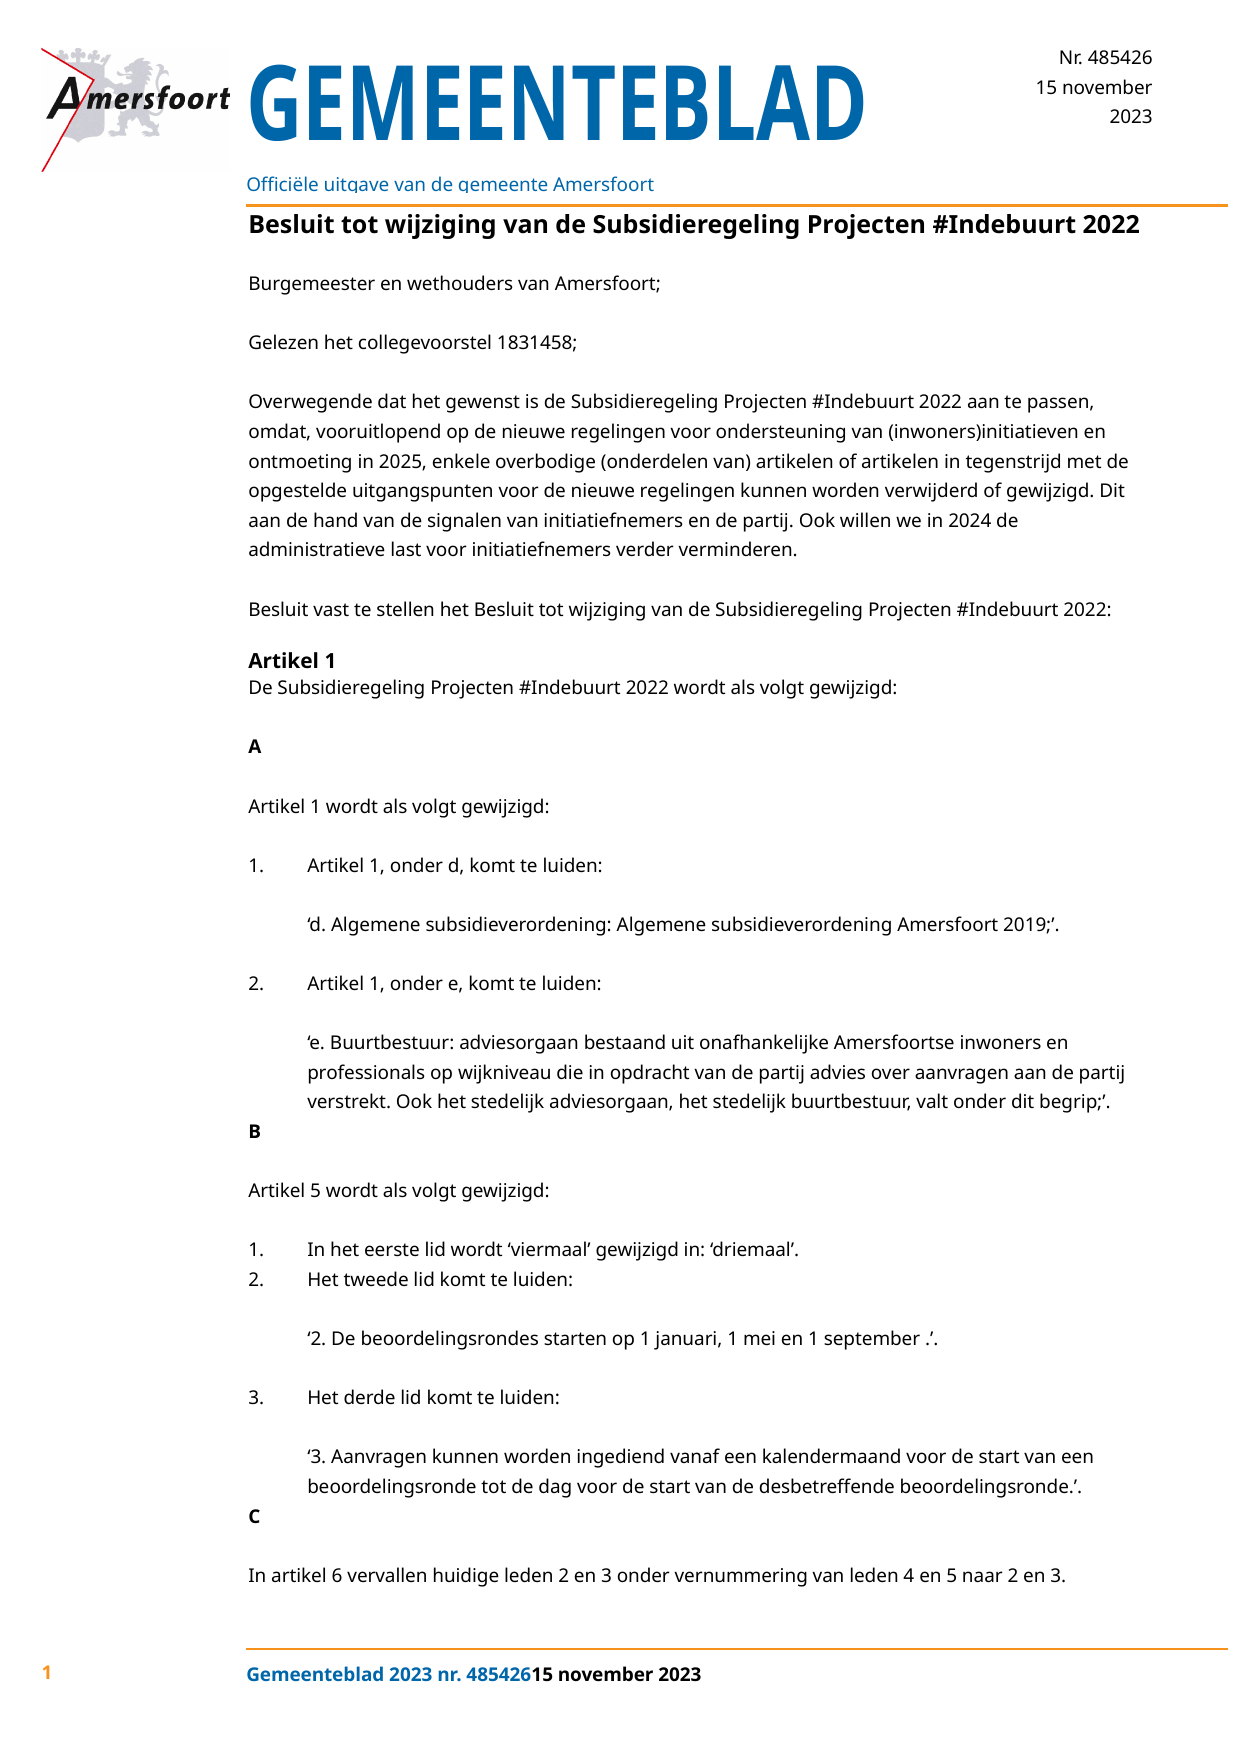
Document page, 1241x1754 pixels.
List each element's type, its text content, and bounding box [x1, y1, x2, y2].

text In artikel 6 vervallen huidige leden 2 en 3 onder vernummering van leden 4 en 5 naar 2 en 3. [248, 1562, 1152, 1588]
text B [248, 1118, 1152, 1144]
picture [41, 47, 231, 172]
text A [248, 734, 1152, 759]
text De Subsidieregeling Projecten #Indebuurt 2022 wordt als volgt gewijzigd: [248, 674, 1152, 700]
list ‘3. Aanvragen kunnen worden ingediend vanaf een kalendermaand voor de start van een beoordelingsronde tot de dag voor de start van de desbetreffende beoordelingsronde.’. [248, 1444, 1152, 1499]
list Artikel 1, onder d, komt te luiden: [248, 852, 1152, 878]
list Het tweede lid komt te luiden: [248, 1266, 1152, 1292]
list In het eerste lid wordt ‘viermaal’ gewijzigd in: ‘driemaal’. [248, 1237, 1152, 1262]
text Artikel 1 [248, 646, 1152, 674]
text Besluit vast te stellen het Besluit tot wijziging van de Subsidieregeling Projecten #Indebuurt 2022: [248, 596, 1152, 621]
text Overwegende dat het gewenst is de Subsidieregeling Projecten #Indebuurt 2022 aan te passen, omdat, vooruitlopend op de nieuwe regelingen voor ondersteuning van (inwoners)initiatieven en ontmoeting in 2025, enkele overbodige (onderdelen van) artikelen of artikelen in tegenstrijd met de opgestelde uitgangspunten voor de nieuwe regelingen kunnen worden verwijderd of gewijzigd. Dit aan de hand van de signalen van initiatiefnemers en de partij. Ook willen we in 2024 de administratieve last voor initiatiefnemers verder verminderen. [248, 389, 1152, 562]
list Artikel 1, onder e, komt te luiden: [248, 970, 1152, 996]
text Besluit tot wijziging van de Subsidieregeling Projecten #Indebuurt 2022 [248, 207, 1152, 241]
list ‘d. Algemene subsidieverordening: Algemene subsidieverordening Amersfoort 2019;’. [248, 911, 1152, 937]
text Burgemeester en wethouders van Amersfoort; [248, 270, 1152, 296]
list ‘e. Buurtbestuur: adviesorgaan bestaand uit onafhankelijke Amersfoortse inwoners en professionals op wijkniveau die in opdracht van de partij advies over aanvragen aan de partij verstrekt. Ook het stedelijk adviesorgaan, het stedelijk buurtbestuur, valt onder dit begrip;’. [248, 1029, 1152, 1114]
text Artikel 5 wordt als volgt gewijzigd: [248, 1177, 1152, 1203]
list ‘2. De beoordelingsrondes starten op 1 januari, 1 mei en 1 september .’. [248, 1325, 1152, 1351]
text Gelezen het collegevoorstel 1831458; [248, 329, 1152, 355]
list Het derde lid komt te luiden: [248, 1384, 1152, 1410]
text Artikel 1 wordt als volgt gewijzigd: [248, 793, 1152, 819]
text C [248, 1503, 1152, 1529]
